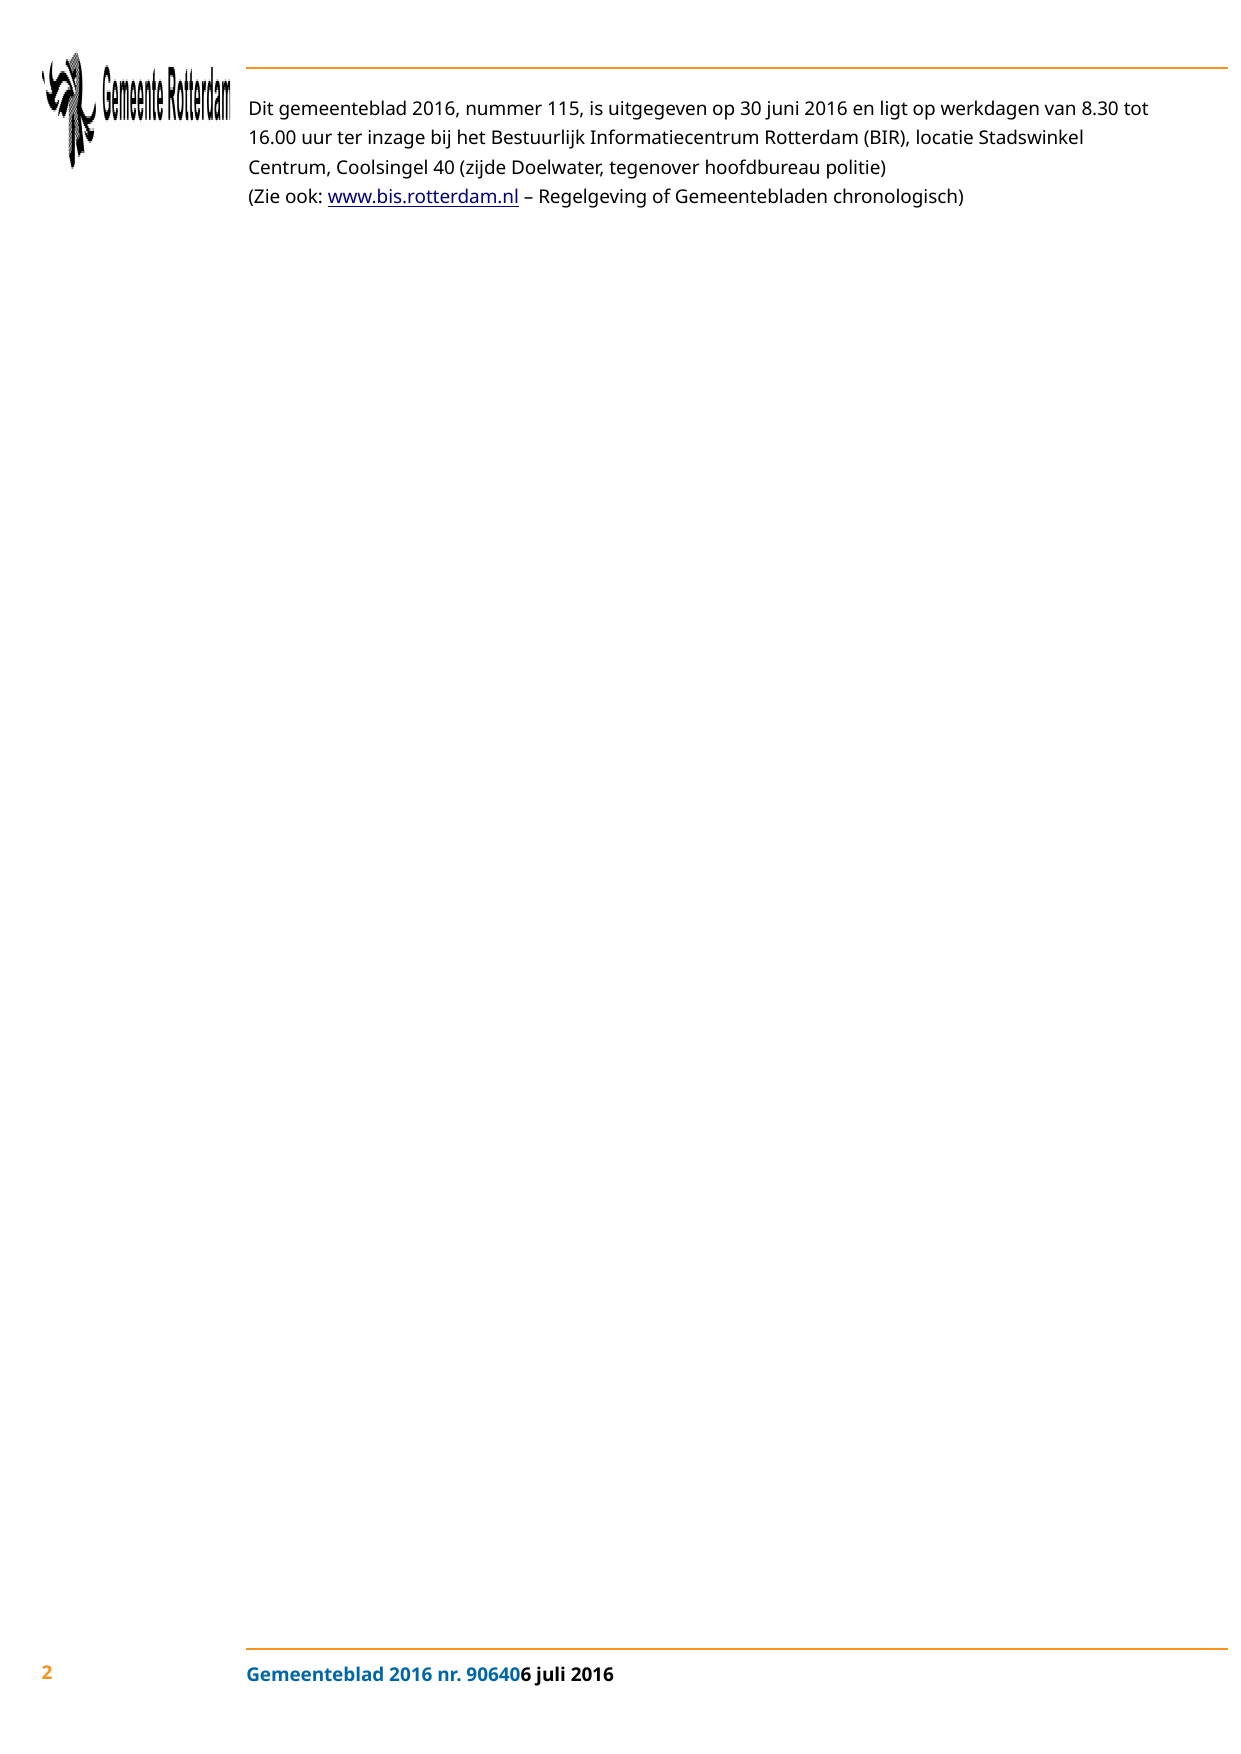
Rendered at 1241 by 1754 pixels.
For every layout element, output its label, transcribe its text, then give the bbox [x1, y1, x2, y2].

picture [41, 47, 231, 172]
text Dit gemeenteblad 2016, nummer 115, is uitgegeven op 30 juni 2016 en ligt op werkdagen van 8.30 tot 16.00 uur ter inzage bij het Bestuurlijk Informatiecentrum Rotterdam (BIR), locatie Stadswinkel Centrum, Coolsingel 40 (zijde Doelwater, tegenover hoofdbureau politie) [248, 95, 1152, 180]
text (Zie ook: www.bis.rotterdam.nl – Regelgeving of Gemeentebladen chronologisch) [248, 184, 1152, 209]
